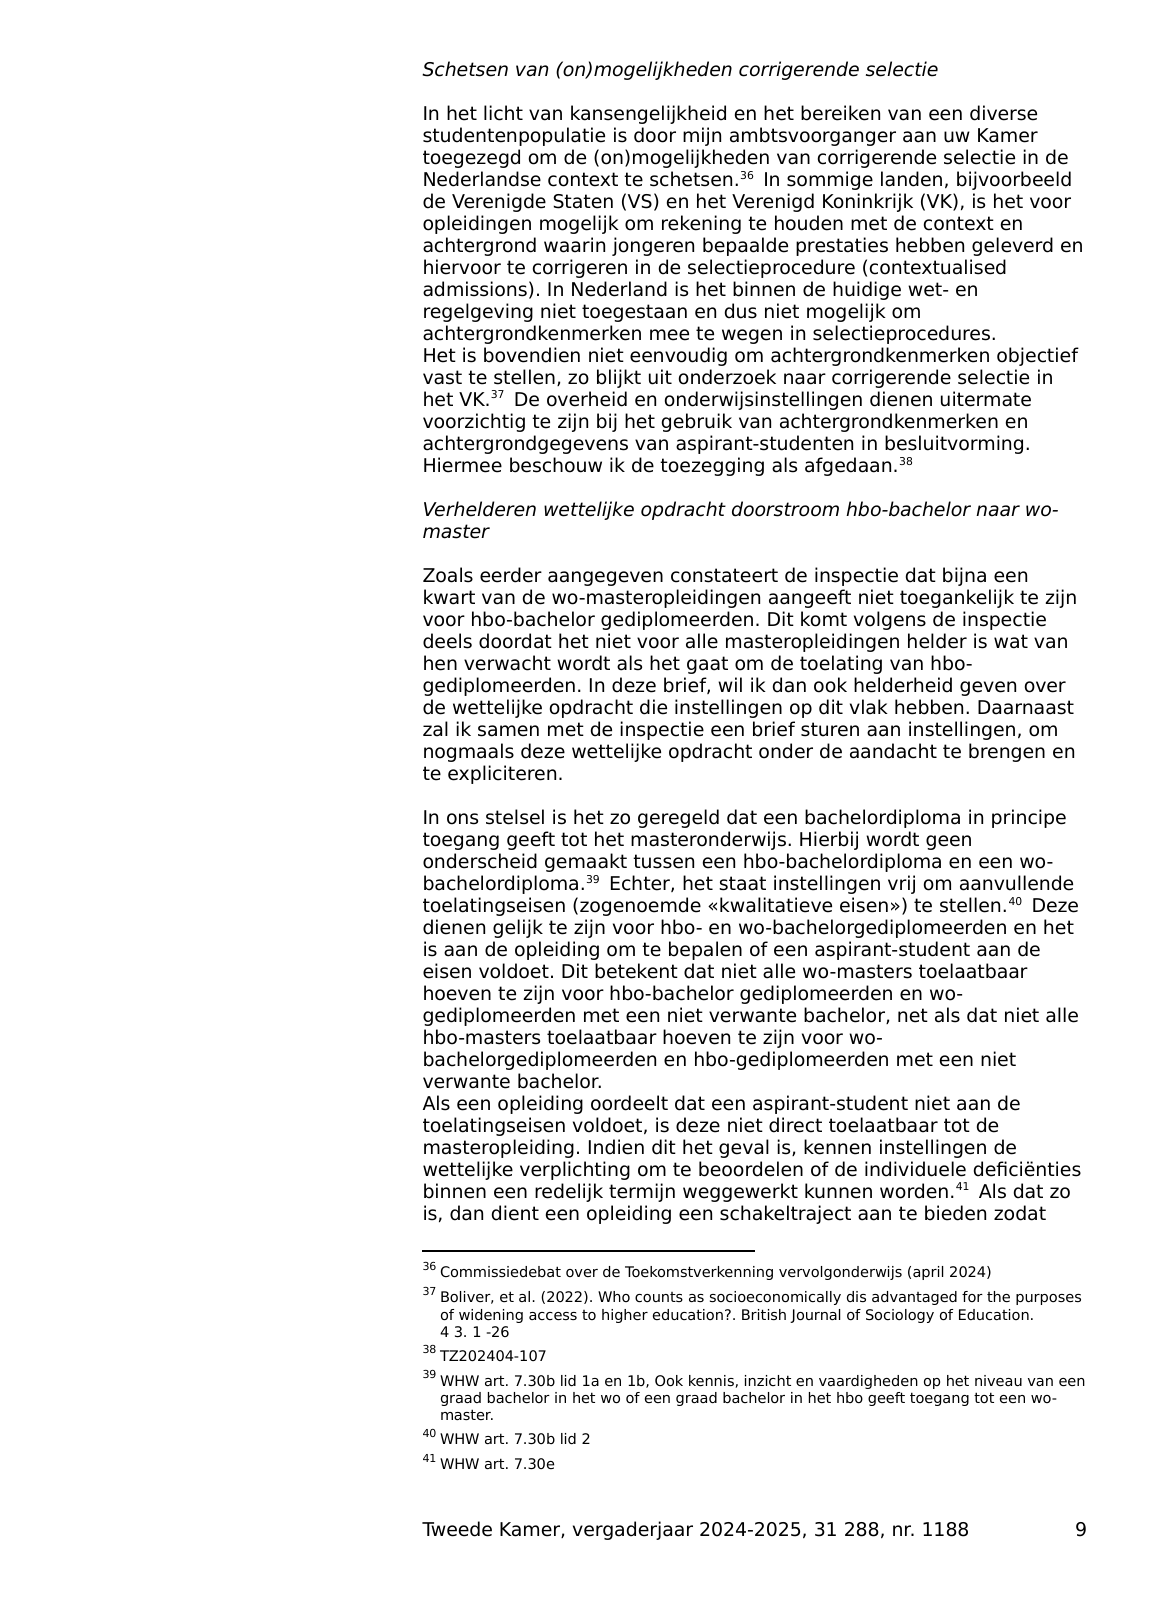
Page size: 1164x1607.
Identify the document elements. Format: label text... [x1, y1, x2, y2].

text Commissiedebat over de Toekomstverkenning vervolgonderwijs (april 2024) [422, 1260, 1087, 1282]
text WHW art. 7.30b lid 2 [422, 1427, 1087, 1449]
text In ons stelsel is het zo geregeld dat een bachelordiploma in principe toegang geeft tot het masteronderwijs. Hierbij wordt geen onderscheid gemaakt tussen een hbo-bachelordiploma en een wo-bachelordiploma. Echter, het staat instellingen vrij om aanvullende toelatingseisen (zogenoemde «kwalitatieve eisen») te stellen. Deze dienen gelijk te zijn voor hbo- en wo-bachelorgediplomeerden en het is aan de opleiding om te bepalen of een aspirant-student aan de eisen voldoet. Dit betekent dat niet alle wo-masters toelaatbaar hoeven te zijn voor hbo-bachelor gediplomeerden en wo-gediplomeerden met een niet verwante bachelor, net als dat niet alle hbo-masters toelaatbaar hoeven te zijn voor wo-bachelorgediplomeerden en hbo-gediplomeerden met een niet verwante bachelor. [422, 807, 1087, 1093]
text Het is bovendien niet eenvoudig om achtergrondkenmerken objectief vast te stellen, zo blijkt uit onderzoek naar corrigerende selectie in het VK. De overheid en onderwijsinstellingen dienen uitermate voorzichtig te zijn bij het gebruik van achtergrondkenmerken en achtergrondgegevens van aspirant-studenten in besluitvorming. Hiermee beschouw ik de toezegging als afgedaan. [422, 345, 1087, 477]
text WHW art. 7.30e [422, 1452, 1087, 1474]
text In het licht van kansengelijkheid en het bereiken van een diverse studentenpopulatie is door mijn ambtsvoorganger aan uw Kamer toegezegd om de (on)mogelijkheden van corrigerende selectie in de Nederlandse context te schetsen. In sommige landen, bijvoorbeeld de Verenigde Staten (VS) en het Verenigd Koninkrijk (VK), is het voor opleidingen mogelijk om rekening te houden met de context en achtergrond waarin jongeren bepaalde prestaties hebben geleverd en hiervoor te corrigeren in de selectieprocedure (contextualised admissions). In Nederland is het binnen de huidige wet- en regelgeving niet toegestaan en dus niet mogelijk om achtergrondkenmerken mee te wegen in selectieprocedures. [422, 103, 1087, 345]
text Als een opleiding oordeelt dat een aspirant-student niet aan de toelatingseisen voldoet, is deze niet direct toelaatbaar tot de masteropleiding. Indien dit het geval is, kennen instellingen de wettelijke verplichting om te beoordelen of de individuele deficiënties binnen een redelijk termijn weggewerkt kunnen worden. Als dat zo is, dan dient een opleiding een schakeltraject aan te bieden zodat [422, 1093, 1087, 1225]
subtitle Verhelderen wettelijke opdracht doorstroom hbo-bachelor naar wo-master [422, 499, 1087, 543]
subtitle Schetsen van (on)mogelijkheden corrigerende selectie [422, 59, 1087, 81]
text TZ202404-107 [422, 1343, 1087, 1366]
text Zoals eerder aangegeven constateert de inspectie dat bijna een kwart van de wo-masteropleidingen aangeeft niet toegankelijk te zijn voor hbo-bachelor gediplomeerden. Dit komt volgens de inspectie deels doordat het niet voor alle masteropleidingen helder is wat van hen verwacht wordt als het gaat om de toelating van hbo-gediplomeerden. In deze brief, wil ik dan ook helderheid geven over de wettelijke opdracht die instellingen op dit vlak hebben. Daarnaast zal ik samen met de inspectie een brief sturen aan instellingen, om nogmaals deze wettelijke opdracht onder de aandacht te brengen en te expliciteren. [422, 565, 1087, 785]
text Boliver, et al. (2022). Who counts as socioeconomically dis advantaged for the purposes of widening access to higher education?. British Journal of Sociology of Education. 4 3. 1 -26 [422, 1285, 1087, 1341]
text WHW art. 7.30b lid 1a en 1b, Ook kennis, inzicht en vaardigheden op het niveau van een graad bachelor in het wo of een graad bachelor in het hbo geeft toegang tot een wo-master. [422, 1368, 1087, 1424]
